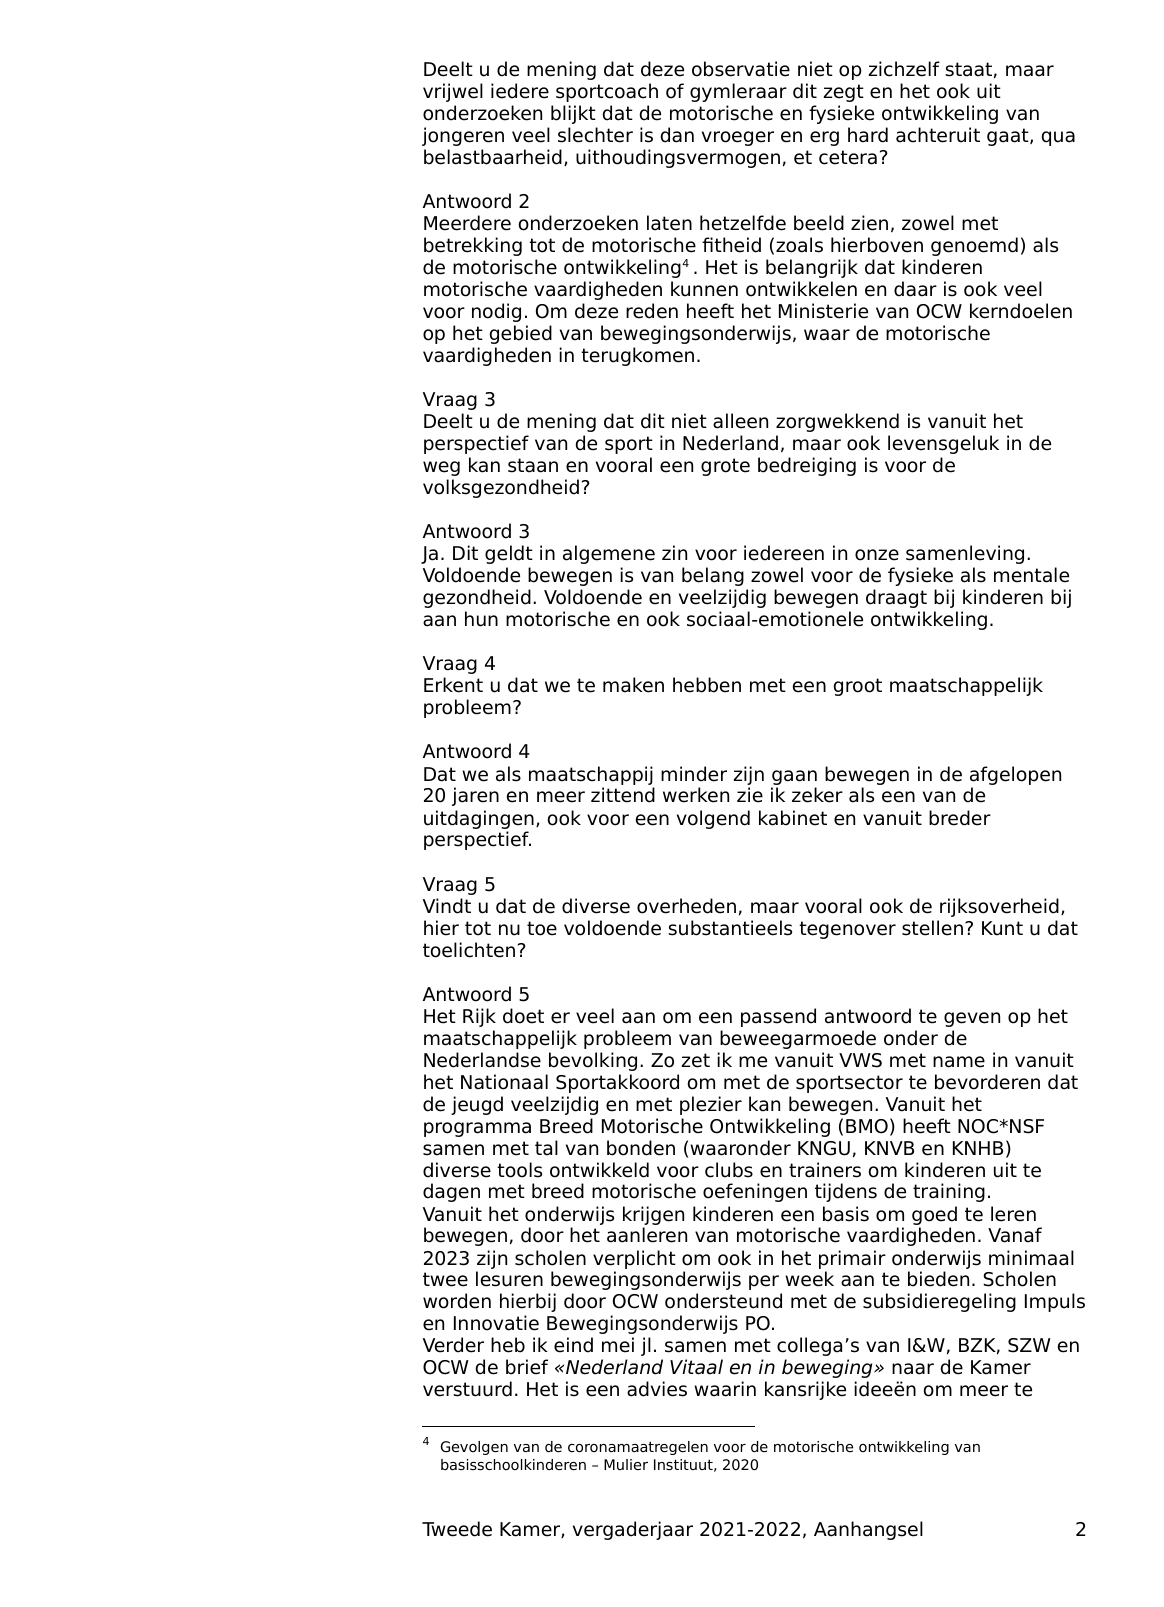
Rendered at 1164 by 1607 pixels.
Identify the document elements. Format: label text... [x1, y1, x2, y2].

text Antwoord 5 [422, 984, 1087, 1006]
text Meerdere onderzoeken laten hetzelfde beeld zien, zowel met betrekking tot de motorische fitheid (zoals hierboven genoemd) als de motorische ontwikkeling. Het is belangrijk dat kinderen motorische vaardigheden kunnen ontwikkelen en daar is ook veel voor nodig. Om deze reden heeft het Ministerie van OCW kerndoelen op het gebied van bewegingsonderwijs, waar de motorische vaardigheden in terugkomen. [422, 213, 1087, 367]
text Vraag 5 [422, 873, 1087, 896]
text Verder heb ik eind mei jl. samen met collega’s van I&W, BZK, SZW en OCW de brief «Nederland Vitaal en in beweging» naar de Kamer verstuurd. Het is een advies waarin kansrijke ideeën om meer te [422, 1335, 1087, 1401]
text Antwoord 4 [422, 741, 1087, 763]
text Dat we als maatschappij minder zijn gaan bewegen in de afgelopen 20 jaren en meer zittend werken zie ik zeker als een van de uitdagingen, ook voor een volgend kabinet en vanuit breder perspectief. [422, 763, 1087, 851]
text Ja. Dit geldt in algemene zin voor iedereen in onze samenleving. Voldoende bewegen is van belang zowel voor de fysieke als mentale gezondheid. Voldoende en veelzijdig bewegen draagt bij kinderen bij aan hun motorische en ook sociaal-emotionele ontwikkeling. [422, 543, 1087, 631]
text Deelt u de mening dat deze observatie niet op zichzelf staat, maar vrijwel iedere sportcoach of gymleraar dit zegt en het ook uit onderzoeken blijkt dat de motorische en fysieke ontwikkeling van jongeren veel slechter is dan vroeger en erg hard achteruit gaat, qua belastbaarheid, uithoudingsvermogen, et cetera? [422, 59, 1087, 169]
text Vraag 4 [422, 653, 1087, 675]
text Antwoord 3 [422, 521, 1087, 543]
text Vindt u dat de diverse overheden, maar vooral ook de rijksoverheid, hier tot nu toe voldoende substantieels tegenover stellen? Kunt u dat toelichten? [422, 896, 1087, 961]
text Vanuit het onderwijs krijgen kinderen een basis om goed te leren bewegen, door het aanleren van motorische vaardigheden. Vanaf 2023 zijn scholen verplicht om ook in het primair onderwijs minimaal twee lesuren bewegingsonderwijs per week aan te bieden. Scholen worden hierbij door OCW ondersteund met de subsidieregeling Impuls en Innovatie Bewegingsonderwijs PO. [422, 1203, 1087, 1335]
text Deelt u de mening dat dit niet alleen zorgwekkend is vanuit het perspectief van de sport in Nederland, maar ook levensgeluk in de weg kan staan en vooral een grote bedreiging is voor de volksgezondheid? [422, 411, 1087, 499]
text Erkent u dat we te maken hebben met een groot maatschappelijk probleem? [422, 675, 1087, 719]
text Vraag 3 [422, 389, 1087, 411]
text Gevolgen van de coronamaatregelen voor de motorische ontwikkeling van basisschoolkinderen – Mulier Instituut, 2020 [422, 1435, 1087, 1474]
text Het Rijk doet er veel aan om een passend antwoord te geven op het maatschappelijk probleem van beweegarmoede onder de Nederlandse bevolking. Zo zet ik me vanuit VWS met name in vanuit het Nationaal Sportakkoord om met de sportsector te bevorderen dat de jeugd veelzijdig en met plezier kan bewegen. Vanuit het programma Breed Motorische Ontwikkeling (BMO) heeft NOC*NSF samen met tal van bonden (waaronder KNGU, KNVB en KNHB) diverse tools ontwikkeld voor clubs en trainers om kinderen uit te dagen met breed motorische oefeningen tijdens de training. [422, 1006, 1087, 1203]
text Antwoord 2 [422, 191, 1087, 213]
